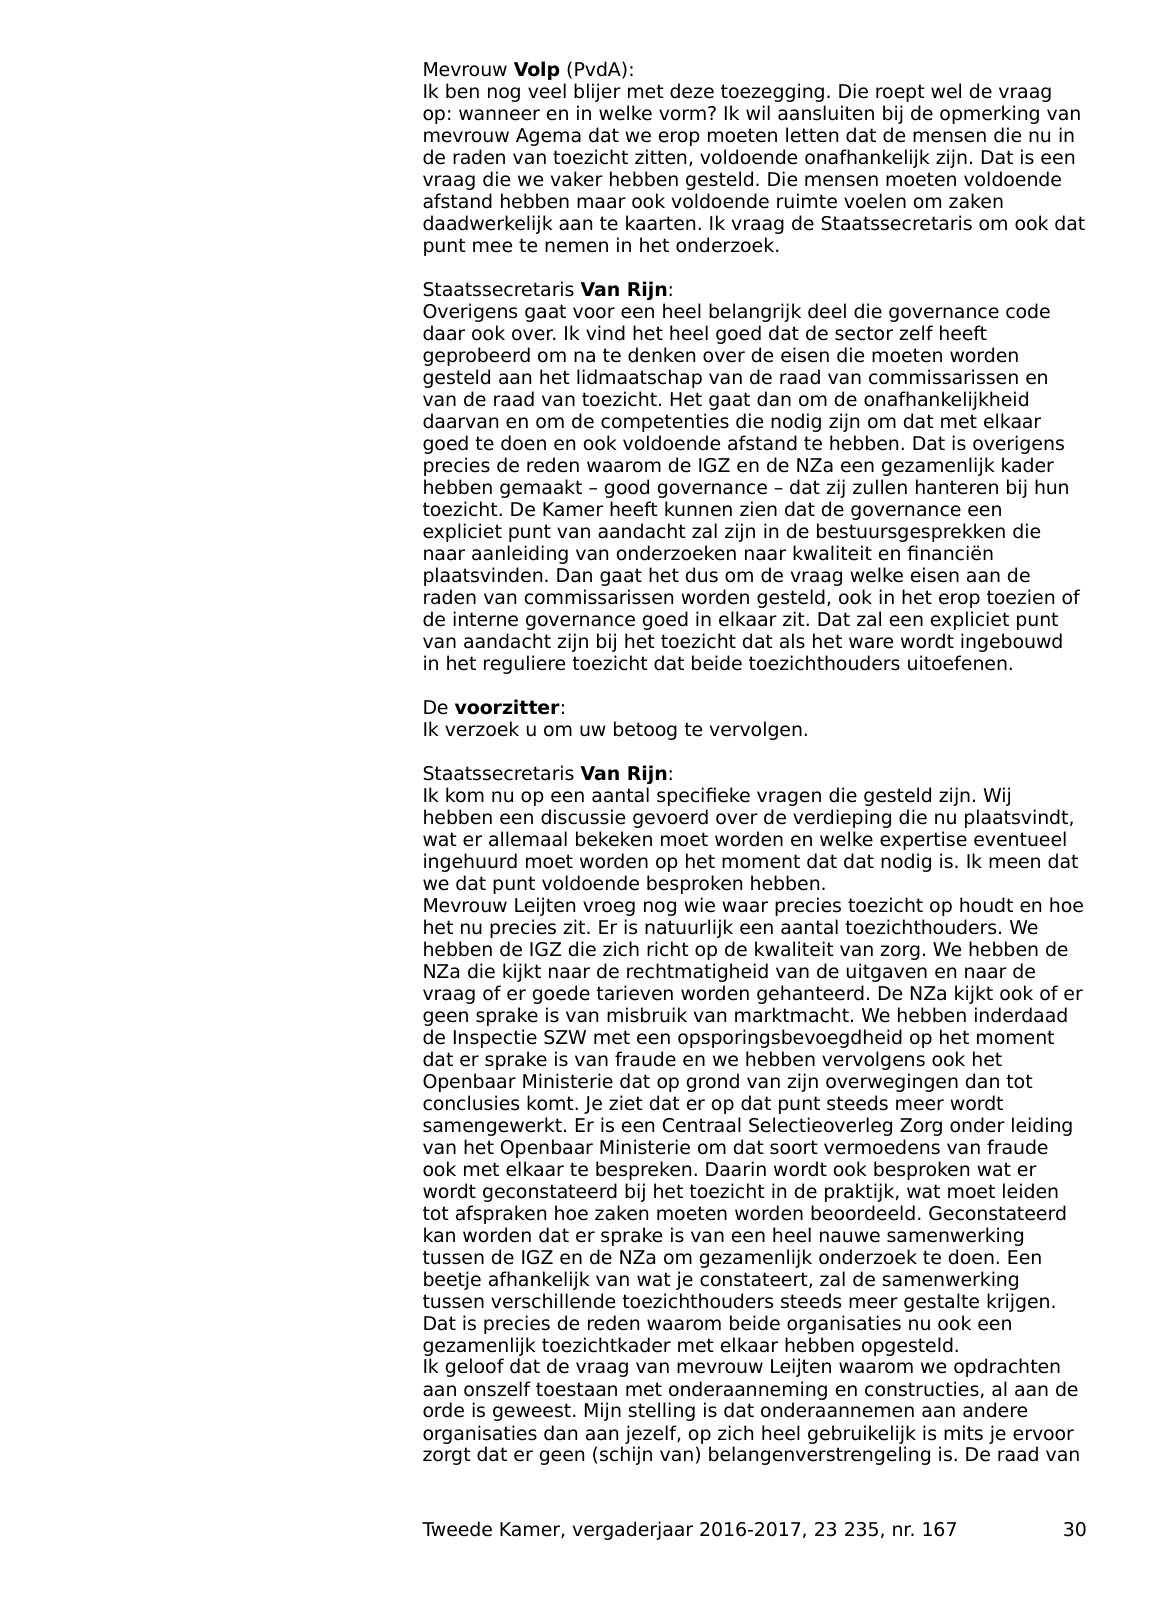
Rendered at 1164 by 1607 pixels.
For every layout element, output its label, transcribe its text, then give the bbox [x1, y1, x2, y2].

text Ik kom nu op een aantal specifieke vragen die gesteld zijn. Wij hebben een discussie gevoerd over de verdieping die nu plaatsvindt, wat er allemaal bekeken moet worden en welke expertise eventueel ingehuurd moet worden op het moment dat dat nodig is. Ik meen dat we dat punt voldoende besproken hebben. [422, 785, 1087, 895]
text De voorzitter: [422, 697, 1087, 719]
text Ik ben nog veel blijer met deze toezegging. Die roept wel de vraag op: wanneer en in welke vorm? Ik wil aansluiten bij de opmerking van mevrouw Agema dat we erop moeten letten dat de mensen die nu in de raden van toezicht zitten, voldoende onafhankelijk zijn. Dat is een vraag die we vaker hebben gesteld. Die mensen moeten voldoende afstand hebben maar ook voldoende ruimte voelen om zaken daadwerkelijk aan te kaarten. Ik vraag de Staatssecretaris om ook dat punt mee te nemen in het onderzoek. [422, 81, 1087, 257]
text Ik verzoek u om uw betoog te vervolgen. [422, 719, 1087, 741]
text Mevrouw Leijten vroeg nog wie waar precies toezicht op houdt en hoe het nu precies zit. Er is natuurlijk een aantal toezichthouders. We hebben de IGZ die zich richt op de kwaliteit van zorg. We hebben de NZa die kijkt naar de rechtmatigheid van de uitgaven en naar de vraag of er goede tarieven worden gehanteerd. De NZa kijkt ook of er geen sprake is van misbruik van marktmacht. We hebben inderdaad de Inspectie SZW met een opsporingsbevoegdheid op het moment dat er sprake is van fraude en we hebben vervolgens ook het Openbaar Ministerie dat op grond van zijn overwegingen dan tot conclusies komt. Je ziet dat er op dat punt steeds meer wordt samengewerkt. Er is een Centraal Selectieoverleg Zorg onder leiding van het Openbaar Ministerie om dat soort vermoedens van fraude ook met elkaar te bespreken. Daarin wordt ook besproken wat er wordt geconstateerd bij het toezicht in de praktijk, wat moet leiden tot afspraken hoe zaken moeten worden beoordeeld. Geconstateerd kan worden dat er sprake is van een heel nauwe samenwerking tussen de IGZ en de NZa om gezamenlijk onderzoek te doen. Een beetje afhankelijk van wat je constateert, zal de samenwerking tussen verschillende toezichthouders steeds meer gestalte krijgen. Dat is precies de reden waarom beide organisaties nu ook een gezamenlijk toezichtkader met elkaar hebben opgesteld. [422, 895, 1087, 1356]
text Overigens gaat voor een heel belangrijk deel die governance code daar ook over. Ik vind het heel goed dat de sector zelf heeft geprobeerd om na te denken over de eisen die moeten worden gesteld aan het lidmaatschap van de raad van commissarissen en van de raad van toezicht. Het gaat dan om de onafhankelijkheid daarvan en om de competenties die nodig zijn om dat met elkaar goed te doen en ook voldoende afstand te hebben. Dat is overigens precies de reden waarom de IGZ en de NZa een gezamenlijk kader hebben gemaakt – good governance – dat zij zullen hanteren bij hun toezicht. De Kamer heeft kunnen zien dat de governance een expliciet punt van aandacht zal zijn in de bestuursgesprekken die naar aanleiding van onderzoeken naar kwaliteit en financiën plaatsvinden. Dan gaat het dus om de vraag welke eisen aan de raden van commissarissen worden gesteld, ook in het erop toezien of de interne governance goed in elkaar zit. Dat zal een expliciet punt van aandacht zijn bij het toezicht dat als het ware wordt ingebouwd in het reguliere toezicht dat beide toezichthouders uitoefenen. [422, 301, 1087, 675]
text Mevrouw Volp (PvdA): [422, 59, 1087, 81]
text Staatssecretaris Van Rijn: [422, 279, 1087, 301]
text Staatssecretaris Van Rijn: [422, 763, 1087, 785]
text Ik geloof dat de vraag van mevrouw Leijten waarom we opdrachten aan onszelf toestaan met onderaanneming en constructies, al aan de orde is geweest. Mijn stelling is dat onderaannemen aan andere organisaties dan aan jezelf, op zich heel gebruikelijk is mits je ervoor zorgt dat er geen (schijn van) belangenverstrengeling is. De raad van [422, 1356, 1087, 1466]
